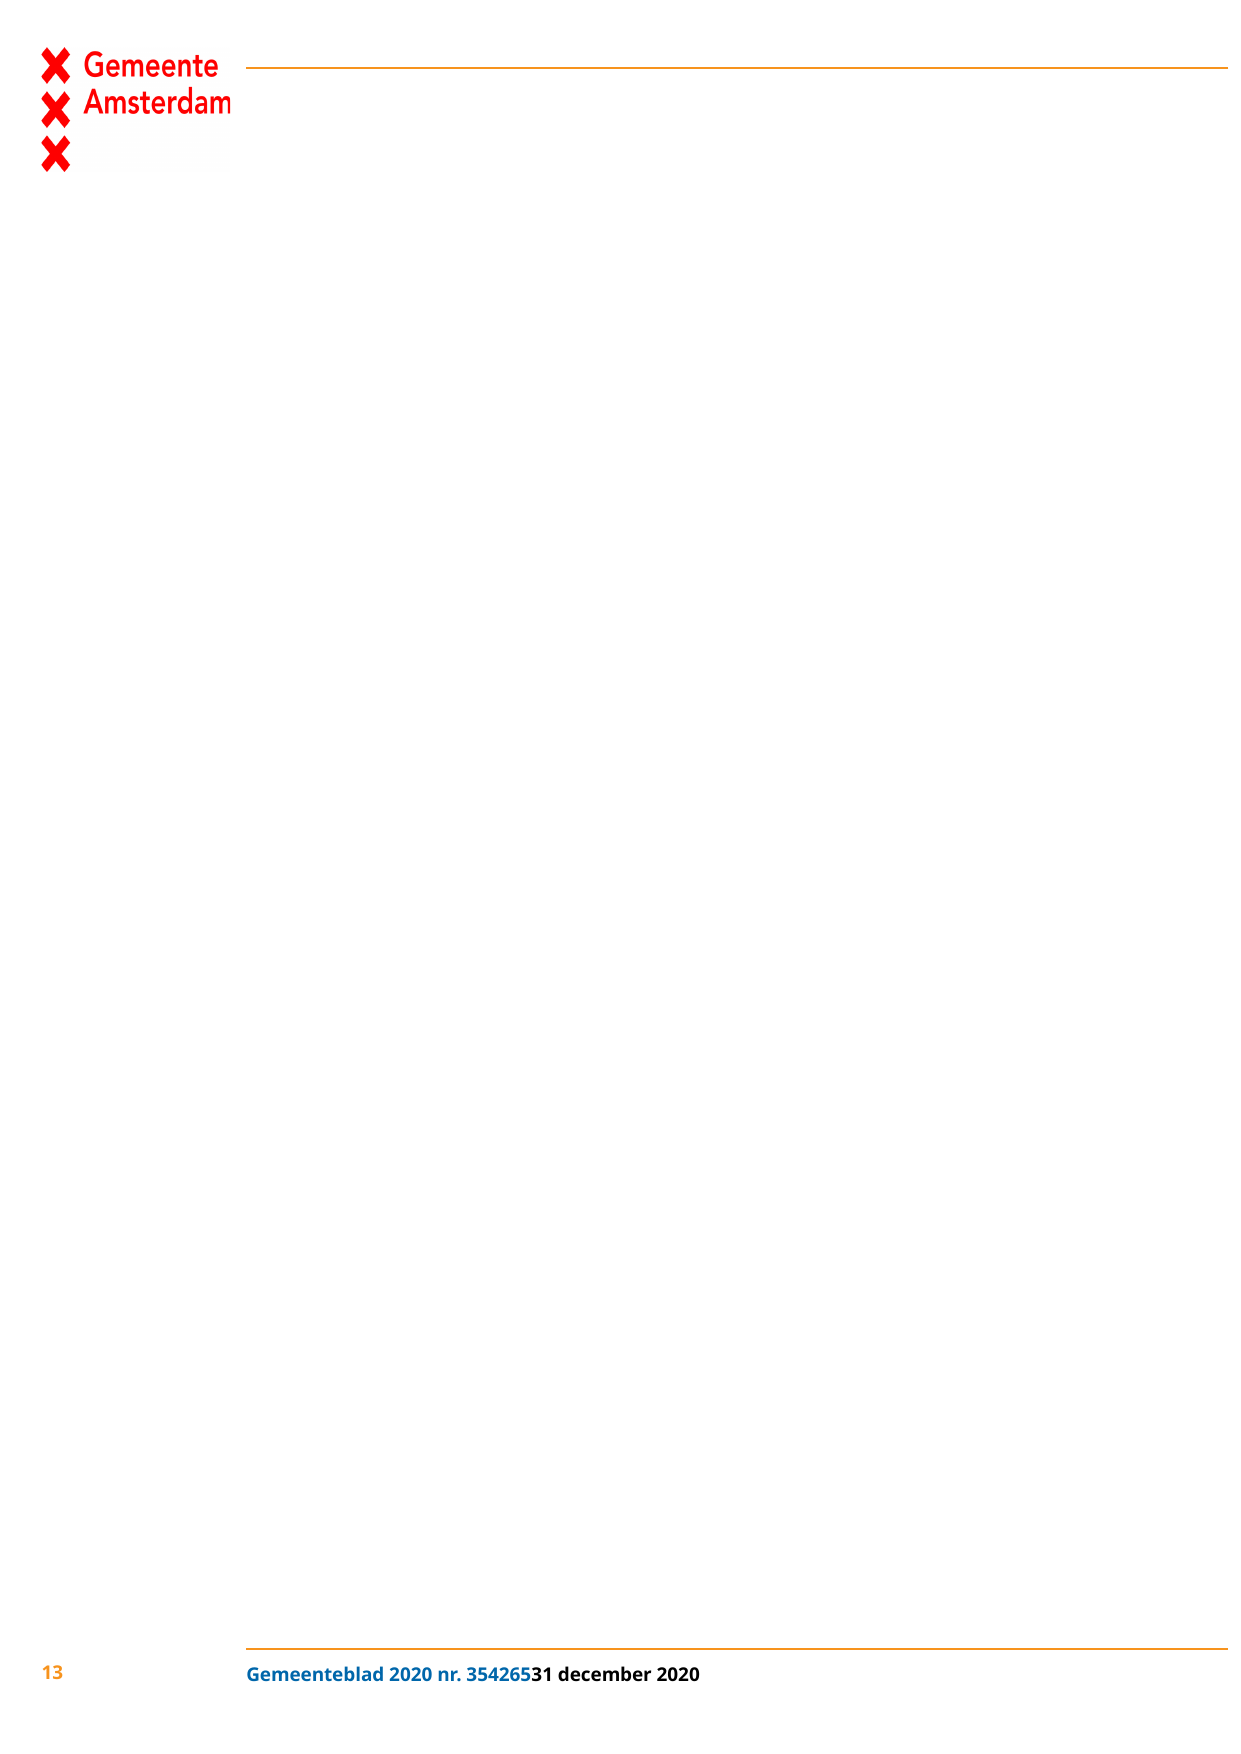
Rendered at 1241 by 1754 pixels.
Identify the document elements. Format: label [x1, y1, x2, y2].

picture [41, 47, 231, 172]
